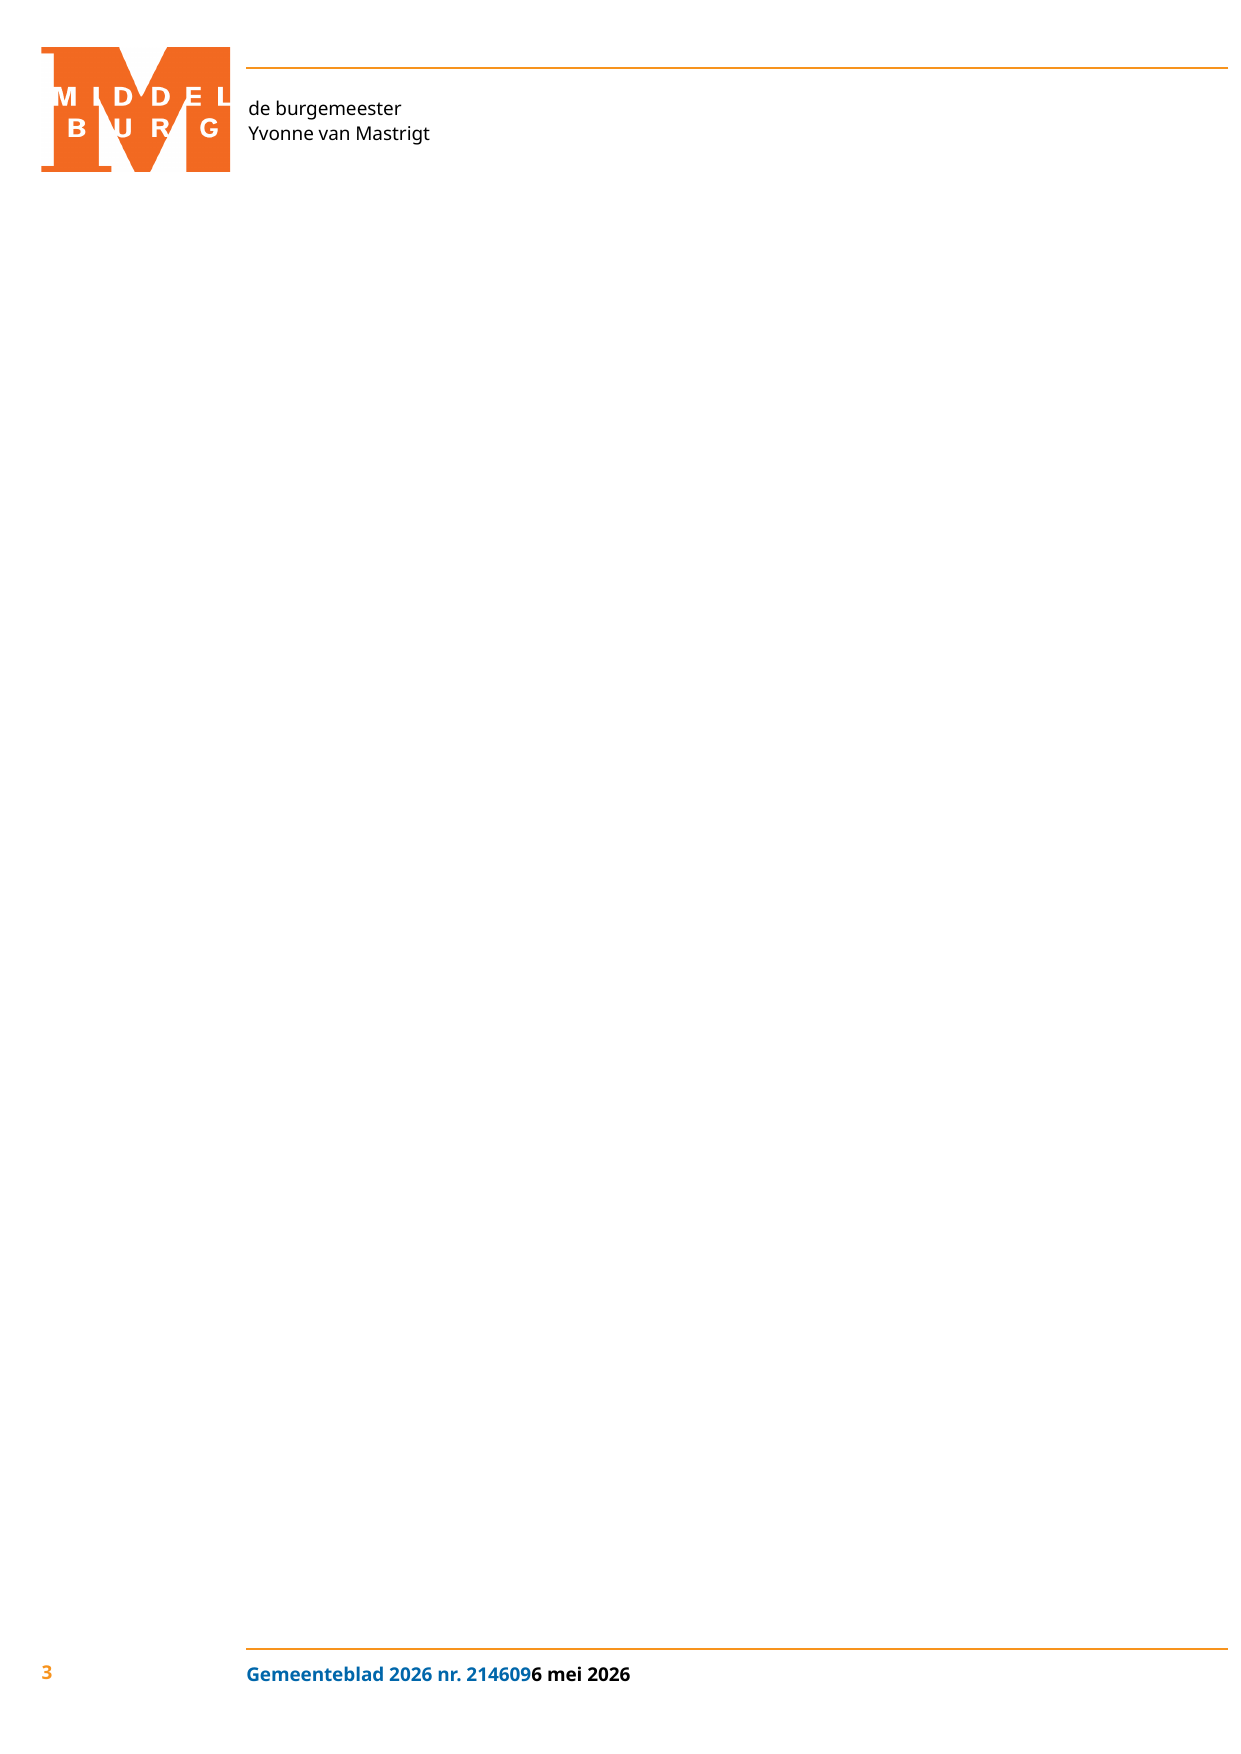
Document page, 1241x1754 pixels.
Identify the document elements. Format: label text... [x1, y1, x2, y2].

text de burgemeester [248, 95, 1152, 121]
picture [41, 47, 231, 172]
text Yvonne van Mastrigt [248, 121, 1152, 146]
